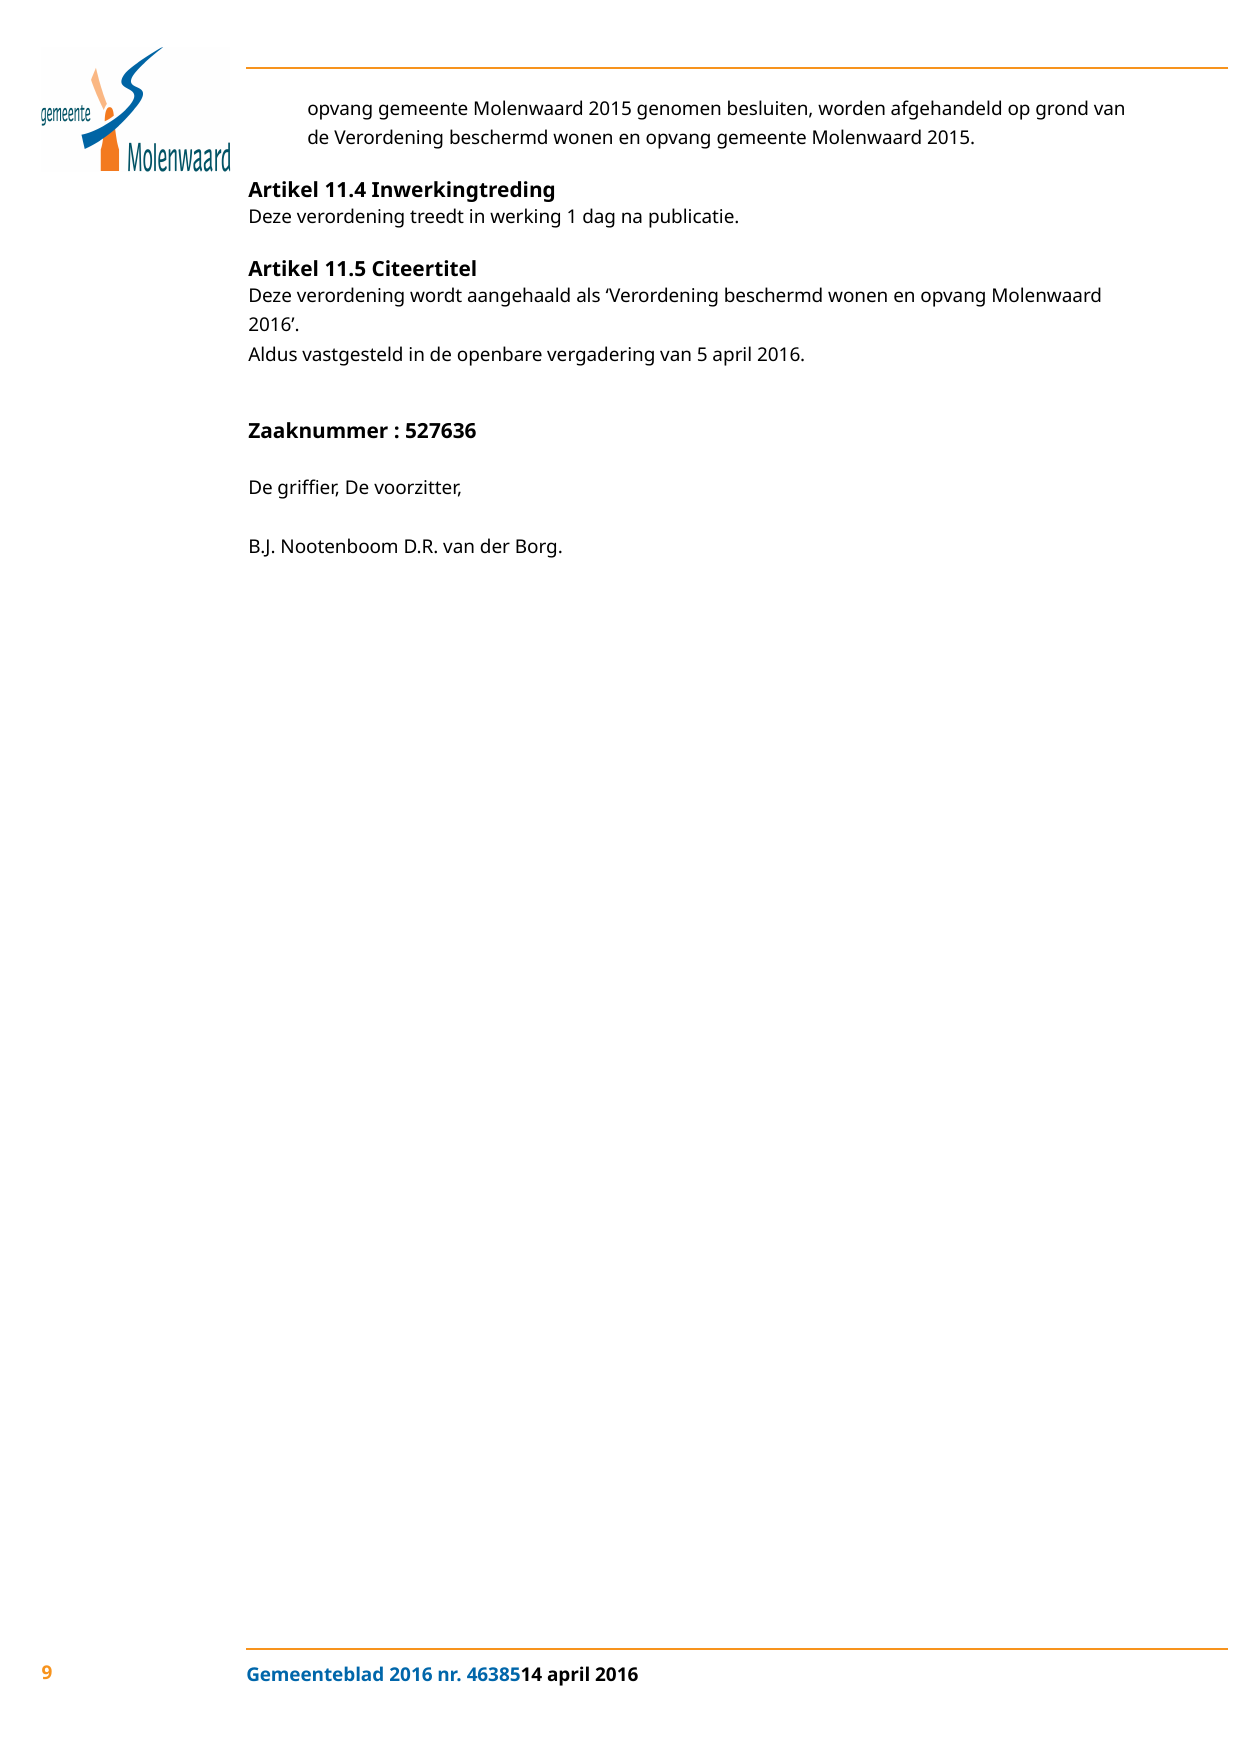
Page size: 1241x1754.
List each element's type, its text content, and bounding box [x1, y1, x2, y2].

text Deze verordening wordt aangehaald als ‘Verordening beschermd wonen en opvang Molenwaard 2016’. [248, 282, 1152, 337]
text Zaaknummer : 527636 [248, 416, 1152, 445]
text Artikel 11.5 Citeertitel [248, 254, 1152, 282]
text Aldus vastgesteld in de openbare vergadering van 5 april 2016. [248, 341, 1152, 367]
text Deze verordening treedt in werking 1 dag na publicatie. [248, 203, 1152, 229]
picture [41, 47, 231, 172]
list opvang gemeente Molenwaard 2015 genomen besluiten, worden afgehandeld op grond van de Verordening beschermd wonen en opvang gemeente Molenwaard 2015. [248, 95, 1152, 150]
text Artikel 11.4 Inwerkingtreding [248, 175, 1152, 203]
text De griffier, De voorzitter, [248, 474, 1152, 500]
text B.J. Nootenboom D.R. van der Borg. [248, 534, 1152, 559]
